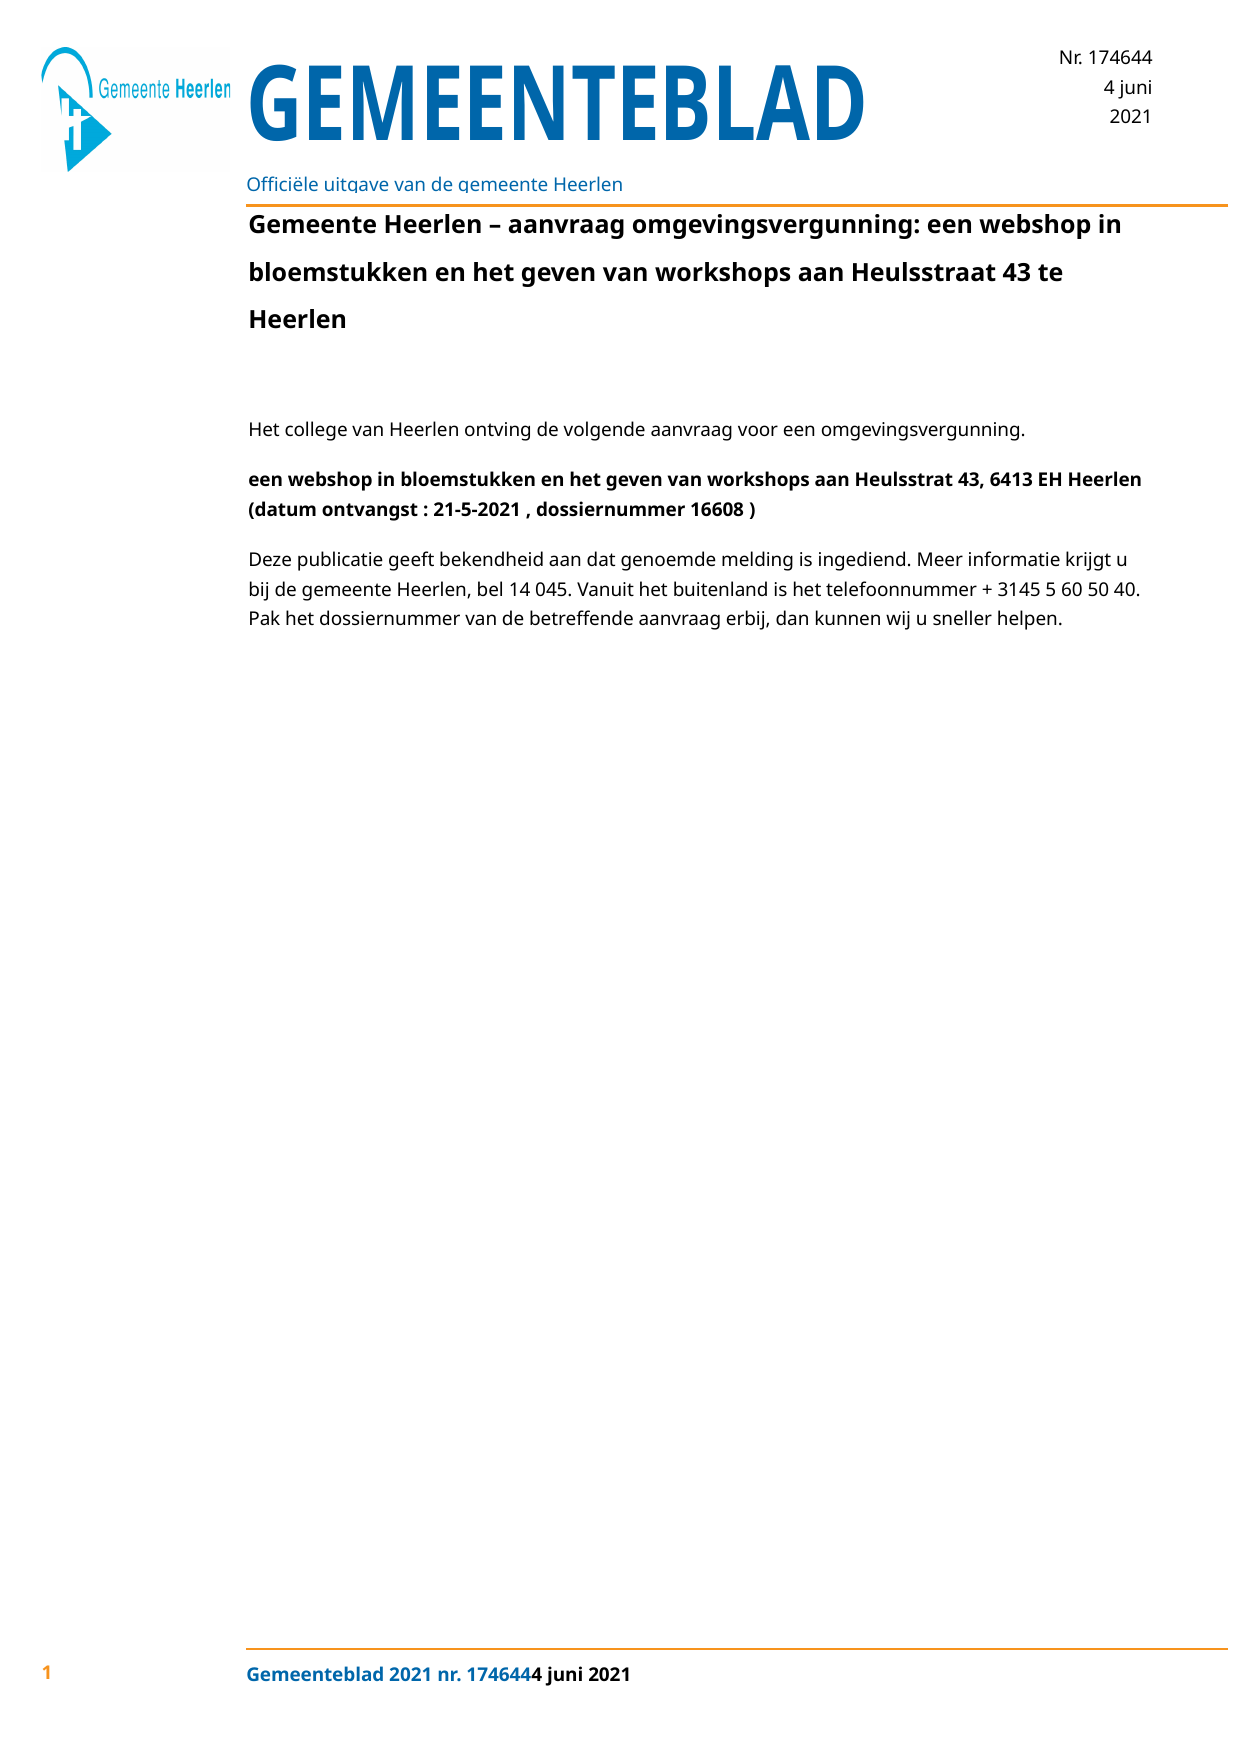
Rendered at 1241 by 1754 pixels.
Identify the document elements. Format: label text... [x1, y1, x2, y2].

text Het college van Heerlen ontving de volgende aanvraag voor een omgevingsvergunning. [248, 416, 1152, 442]
text Gemeente Heerlen – aanvraag omgevingsvergunning: een webshop in bloemstukken en het geven van workshops aan Heulsstraat 43 te Heerlen [248, 207, 1152, 336]
picture [41, 47, 59, 70]
text een webshop in bloemstukken en het geven van workshops aan Heulsstrat 43, 6413 EH Heerlen (datum ontvangst : 21-5-2021 , dossiernummer 16608 ) [248, 466, 1152, 522]
picture [41, 47, 231, 172]
text Deze publicatie geeft bekendheid aan dat genoemde melding is ingediend. Meer informatie krijgt u bij de gemeente Heerlen, bel 14 045. Vanuit het buitenland is het telefoonnummer + 3145 5 60 50 40. Pak het dossiernummer van de betreffende aanvraag erbij, dan kunnen wij u sneller helpen. [248, 546, 1152, 631]
